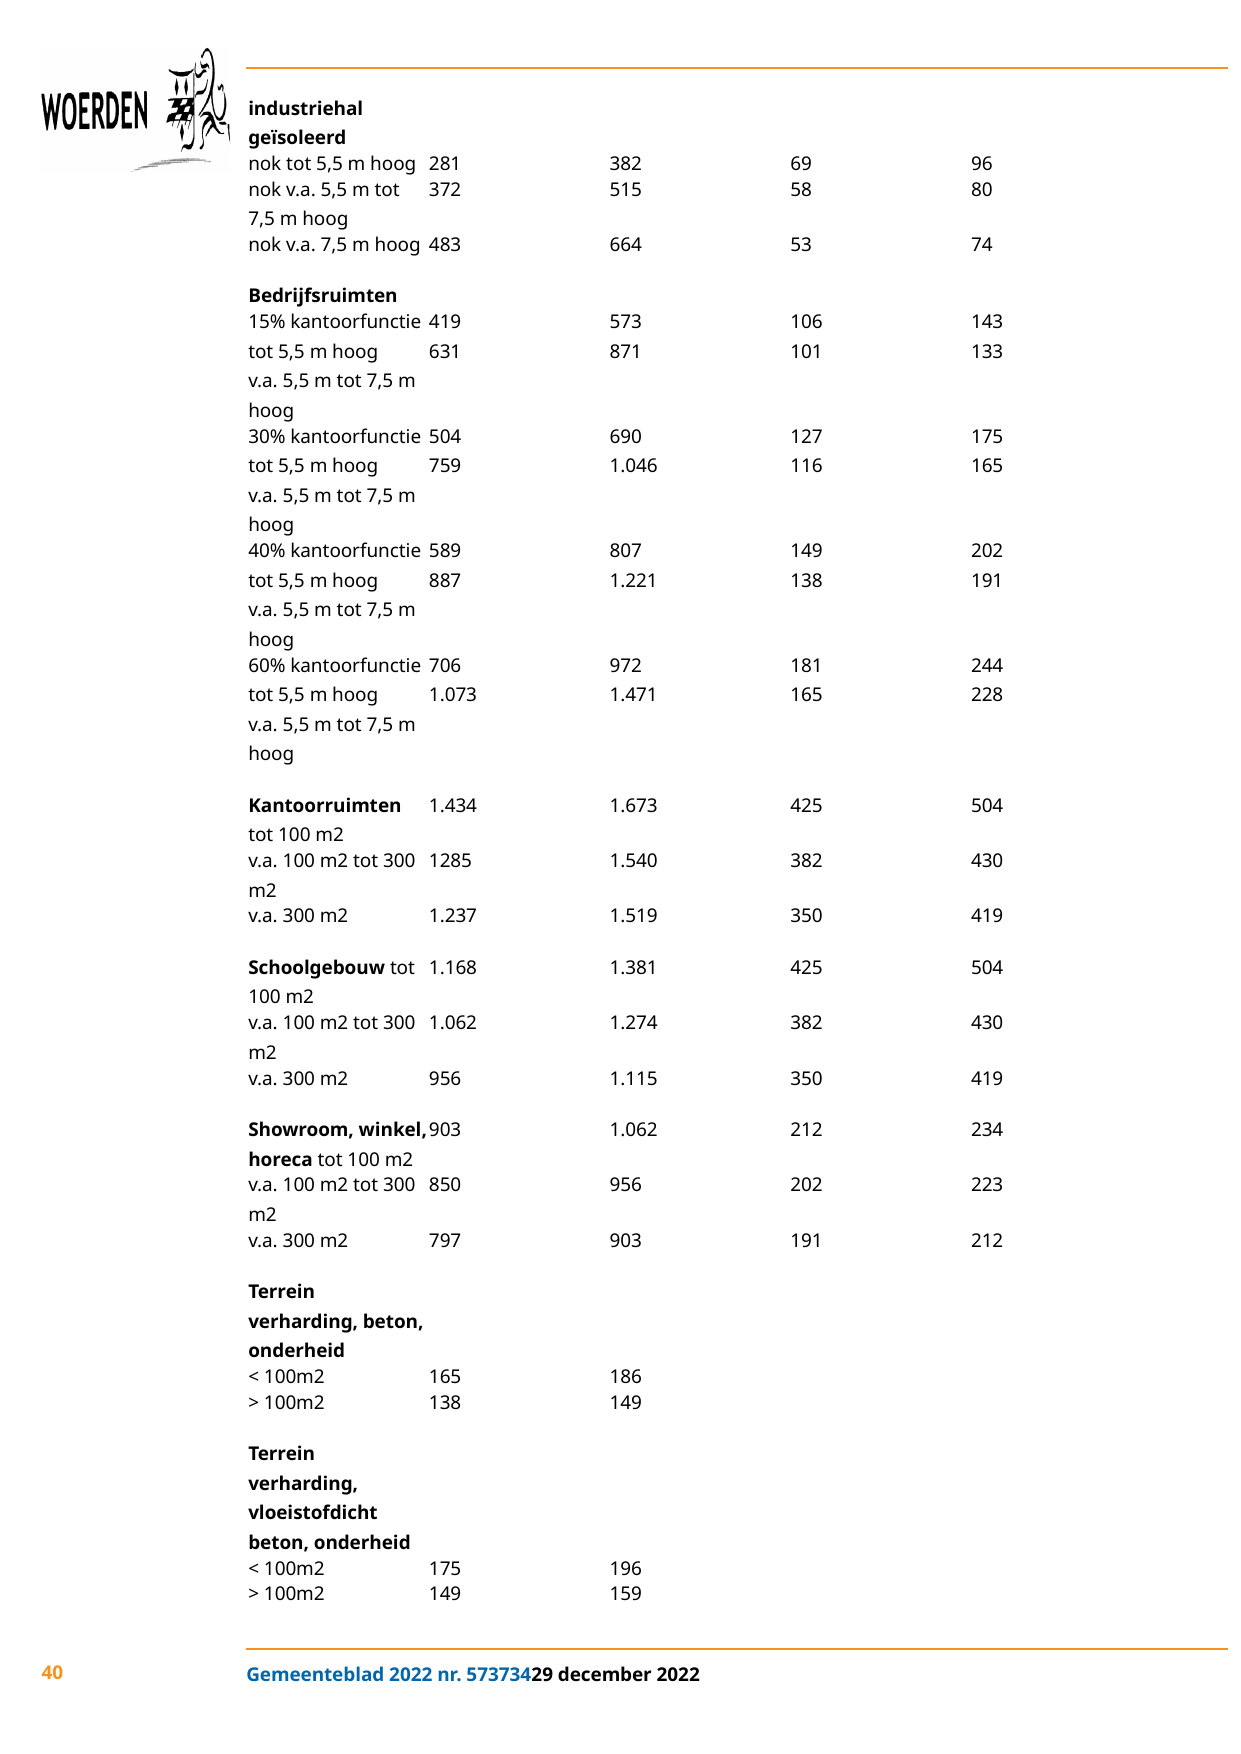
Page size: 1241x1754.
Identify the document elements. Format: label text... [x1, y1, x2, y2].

table_cell [971, 1389, 1152, 1414]
table_cell 149 [429, 1581, 609, 1606]
table_cell [971, 283, 1152, 308]
table_cell 797 [429, 1227, 609, 1252]
table_cell [248, 1253, 429, 1278]
table_cell 850 [429, 1171, 609, 1227]
table_cell 175 [429, 1555, 609, 1581]
table_cell [609, 257, 790, 283]
table_cell [790, 95, 971, 150]
table_cell [429, 1440, 609, 1555]
table_cell 1.434 [429, 792, 609, 847]
table_cell [609, 1090, 790, 1116]
table_cell 196 [609, 1555, 790, 1581]
table_cell < 100m2 [248, 1363, 429, 1389]
table_cell [790, 1363, 971, 1389]
table_cell v.a. 300 m2 [248, 903, 429, 928]
table_cell 149 [609, 1389, 790, 1414]
table_cell [609, 95, 790, 150]
table_cell 972 1.471 [609, 652, 790, 766]
table_cell Bedrijfsruimten [248, 283, 429, 308]
table_cell Terrein verharding, beton, onderheid [248, 1278, 429, 1363]
table_cell [971, 1581, 1152, 1606]
table_cell 212 [790, 1116, 971, 1171]
table_cell 1.062 [609, 1116, 790, 1171]
table_cell 690 1.046 [609, 423, 790, 537]
table_cell [790, 283, 971, 308]
table_cell 40% kantoorfunctie tot 5,5 m hoog v.a. 5,5 m tot 7,5 m hoog [248, 537, 429, 652]
table_cell 127 116 [790, 423, 971, 537]
table_cell [971, 95, 1152, 150]
table_cell 382 [790, 847, 971, 903]
table_cell [971, 1440, 1152, 1555]
table_cell 956 [429, 1065, 609, 1090]
table_cell 138 [429, 1389, 609, 1414]
table_cell 706 1.073 [429, 652, 609, 766]
table_cell [429, 1090, 609, 1116]
table_cell 212 [971, 1227, 1152, 1252]
table_cell 419 [971, 903, 1152, 928]
table_cell 202 191 [971, 537, 1152, 652]
table_cell [790, 1581, 971, 1606]
table_cell [790, 1440, 971, 1555]
table_cell [790, 1253, 971, 1278]
table_cell Kantoorruimten tot 100 m2 [248, 792, 429, 847]
table_cell 15% kantoorfunctie tot 5,5 m hoog v.a. 5,5 m tot 7,5 m hoog [248, 308, 429, 423]
table_cell [790, 1555, 971, 1581]
table_cell 281 [429, 150, 609, 176]
table_cell [971, 1415, 1152, 1440]
table_cell [248, 1090, 429, 1116]
table_cell nok v.a. 7,5 m hoog [248, 231, 429, 257]
table_cell [609, 766, 790, 792]
table_cell 106 101 [790, 308, 971, 423]
table_cell 80 [971, 176, 1152, 231]
table_cell 430 [971, 847, 1152, 903]
table_cell 430 [971, 1009, 1152, 1065]
table_cell 515 [609, 176, 790, 231]
table_cell 181 165 [790, 652, 971, 766]
table_cell v.a. 300 m2 [248, 1065, 429, 1090]
table_cell [609, 1278, 790, 1363]
table_cell 191 [790, 1227, 971, 1252]
table_cell < 100m2 [248, 1555, 429, 1581]
table_cell 69 [790, 150, 971, 176]
table_cell Schoolgebouw tot 100 m2 [248, 954, 429, 1009]
table_cell 1.062 [429, 1009, 609, 1065]
table_cell v.a. 100 m2 tot 300 m2 [248, 1009, 429, 1065]
table_cell [248, 928, 429, 954]
table_cell 956 [609, 1171, 790, 1227]
table_cell [790, 1278, 971, 1363]
table_cell > 100m2 [248, 1389, 429, 1414]
table_cell [609, 283, 790, 308]
table_cell [971, 1278, 1152, 1363]
table_cell [429, 1278, 609, 1363]
table_cell 149 138 [790, 537, 971, 652]
table_cell nok tot 5,5 m hoog [248, 150, 429, 176]
table_cell 234 [971, 1116, 1152, 1171]
table_cell [971, 1363, 1152, 1389]
table_cell 175 165 [971, 423, 1152, 537]
table_cell 1285 [429, 847, 609, 903]
table_cell v.a. 300 m2 [248, 1227, 429, 1252]
table_cell industriehal geïsoleerd [248, 95, 429, 150]
table_cell [609, 1415, 790, 1440]
table_cell 350 [790, 903, 971, 928]
table_cell 382 [609, 150, 790, 176]
table_cell nok v.a. 5,5 m tot 7,5 m hoog [248, 176, 429, 231]
table_cell 58 [790, 176, 971, 231]
table_cell 96 [971, 150, 1152, 176]
table_cell 903 [429, 1116, 609, 1171]
table_cell [609, 1440, 790, 1555]
table_cell [790, 1415, 971, 1440]
table_cell 483 [429, 231, 609, 257]
table_cell [790, 1389, 971, 1414]
table_cell 159 [609, 1581, 790, 1606]
table_cell Showroom, winkel, horeca tot 100 m2 [248, 1116, 429, 1171]
table_cell > 100m2 [248, 1581, 429, 1606]
table_cell [971, 257, 1152, 283]
table_cell 244 228 [971, 652, 1152, 766]
table_cell 504 [971, 792, 1152, 847]
table_cell 1.168 [429, 954, 609, 1009]
table_cell 903 [609, 1227, 790, 1252]
table_cell [609, 1253, 790, 1278]
table_cell [971, 1555, 1152, 1581]
table_cell 425 [790, 792, 971, 847]
table_cell [248, 257, 429, 283]
table_cell [971, 766, 1152, 792]
table_cell 186 [609, 1363, 790, 1389]
table_cell v.a. 100 m2 tot 300 m2 [248, 1171, 429, 1227]
table_cell [248, 766, 429, 792]
table_cell [971, 1253, 1152, 1278]
table_cell 589 887 [429, 537, 609, 652]
table_cell 425 [790, 954, 971, 1009]
table_cell 223 [971, 1171, 1152, 1227]
table_cell 419 631 [429, 308, 609, 423]
table_cell 165 [429, 1363, 609, 1389]
table_cell v.a. 100 m2 tot 300 m2 [248, 847, 429, 903]
table_cell 1.237 [429, 903, 609, 928]
table_cell 419 [971, 1065, 1152, 1090]
table_cell 1.115 [609, 1065, 790, 1090]
table_cell [790, 1090, 971, 1116]
table_cell 350 [790, 1065, 971, 1090]
table_cell 573 871 [609, 308, 790, 423]
table_cell [971, 1090, 1152, 1116]
table_cell 30% kantoorfunctie tot 5,5 m hoog v.a. 5,5 m tot 7,5 m hoog [248, 423, 429, 537]
table_cell [790, 928, 971, 954]
table_cell [429, 257, 609, 283]
table_cell 1.381 [609, 954, 790, 1009]
table_cell [429, 95, 609, 150]
table_cell 372 [429, 176, 609, 231]
table_cell 664 [609, 231, 790, 257]
table_cell Terrein verharding, vloeistofdicht beton, onderheid [248, 1440, 429, 1555]
table_cell 504 759 [429, 423, 609, 537]
table_cell [429, 1253, 609, 1278]
table_cell [429, 283, 609, 308]
table_cell [429, 1415, 609, 1440]
table_cell [790, 257, 971, 283]
table_cell 1.673 [609, 792, 790, 847]
table_cell [429, 928, 609, 954]
table_cell 1.540 [609, 847, 790, 903]
table_cell [609, 928, 790, 954]
table_cell 53 [790, 231, 971, 257]
table_cell [971, 928, 1152, 954]
table_cell [248, 1415, 429, 1440]
table_cell 504 [971, 954, 1152, 1009]
table_cell 202 [790, 1171, 971, 1227]
table_cell 74 [971, 231, 1152, 257]
table_cell 143 133 [971, 308, 1152, 423]
table_cell [429, 766, 609, 792]
picture [41, 47, 231, 172]
table_cell 382 [790, 1009, 971, 1065]
table_cell [790, 766, 971, 792]
table_cell 1.519 [609, 903, 790, 928]
table_cell 1.274 [609, 1009, 790, 1065]
table_cell 807 1.221 [609, 537, 790, 652]
table_cell 60% kantoorfunctie tot 5,5 m hoog v.a. 5,5 m tot 7,5 m hoog [248, 652, 429, 766]
